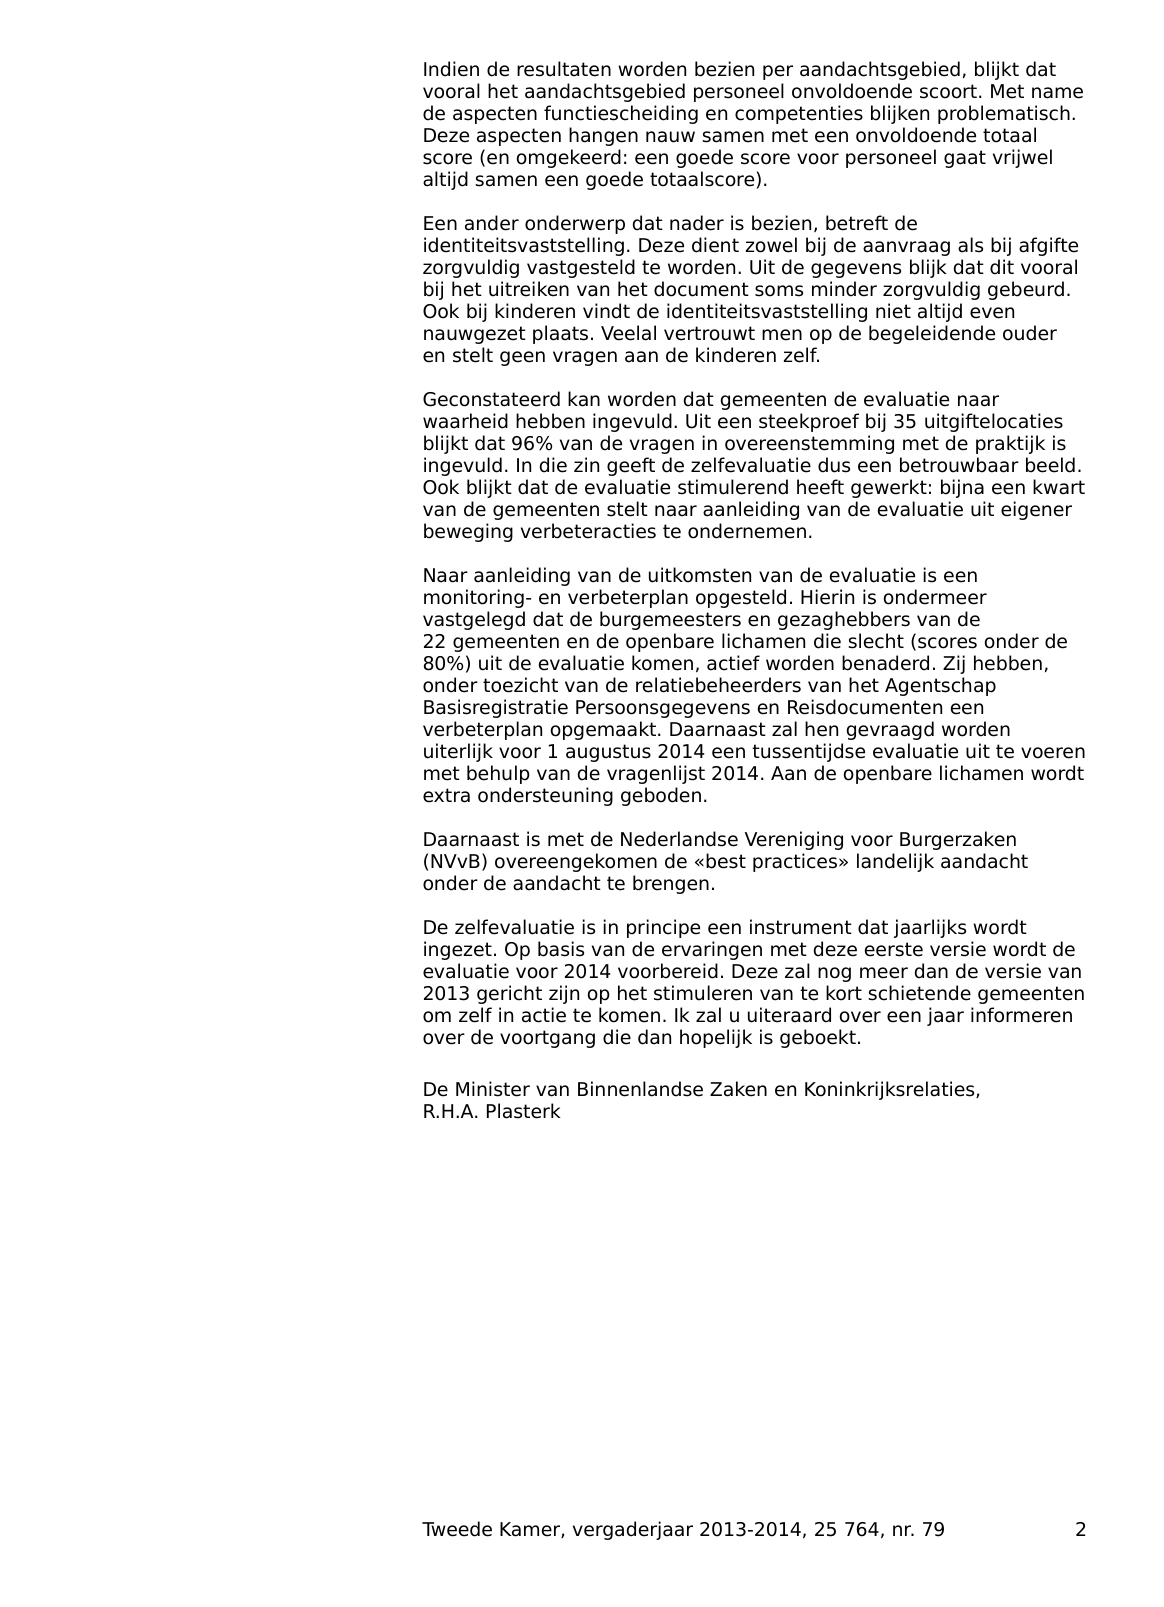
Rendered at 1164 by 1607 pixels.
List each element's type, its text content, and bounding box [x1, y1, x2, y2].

text Geconstateerd kan worden dat gemeenten de evaluatie naar waarheid hebben ingevuld. Uit een steekproef bij 35 uitgiftelocaties blijkt dat 96% van de vragen in overeenstemming met de praktijk is ingevuld. In die zin geeft de zelfevaluatie dus een betrouwbaar beeld. Ook blijkt dat de evaluatie stimulerend heeft gewerkt: bijna een kwart van de gemeenten stelt naar aanleiding van de evaluatie uit eigener beweging verbeteracties te ondernemen. [422, 389, 1087, 543]
text Naar aanleiding van de uitkomsten van de evaluatie is een monitoring- en verbeterplan opgesteld. Hierin is ondermeer vastgelegd dat de burgemeesters en gezaghebbers van de 22 gemeenten en de openbare lichamen die slecht (scores onder de 80%) uit de evaluatie komen, actief worden benaderd. Zij hebben, onder toezicht van de relatiebeheerders van het Agentschap Basisregistratie Persoonsgegevens en Reisdocumenten een verbeterplan opgemaakt. Daarnaast zal hen gevraagd worden uiterlijk voor 1 augustus 2014 een tussentijdse evaluatie uit te voeren met behulp van de vragenlijst 2014. Aan de openbare lichamen wordt extra ondersteuning geboden. [422, 565, 1087, 807]
text Daarnaast is met de Nederlandse Vereniging voor Burgerzaken (NVvB) overeengekomen de «best practices» landelijk aandacht onder de aandacht te brengen. [422, 829, 1087, 895]
text Indien de resultaten worden bezien per aandachtsgebied, blijkt dat vooral het aandachtsgebied personeel onvoldoende scoort. Met name de aspecten functiescheiding en competenties blijken problematisch. Deze aspecten hangen nauw samen met een onvoldoende totaal score (en omgekeerd: een goede score voor personeel gaat vrijwel altijd samen een goede totaalscore). [422, 59, 1087, 191]
text Een ander onderwerp dat nader is bezien, betreft de identiteitsvaststelling. Deze dient zowel bij de aanvraag als bij afgifte zorgvuldig vastgesteld te worden. Uit de gegevens blijk dat dit vooral bij het uitreiken van het document soms minder zorgvuldig gebeurd. Ook bij kinderen vindt de identiteitsvaststelling niet altijd even nauwgezet plaats. Veelal vertrouwt men op de begeleidende ouder en stelt geen vragen aan de kinderen zelf. [422, 213, 1087, 367]
text De zelfevaluatie is in principe een instrument dat jaarlijks wordt ingezet. Op basis van de ervaringen met deze eerste versie wordt de evaluatie voor 2014 voorbereid. Deze zal nog meer dan de versie van 2013 gericht zijn op het stimuleren van te kort schietende gemeenten om zelf in actie te komen. Ik zal u uiteraard over een jaar informeren over de voortgang die dan hopelijk is geboekt. [422, 917, 1087, 1049]
text De Minister van Binnenlandse Zaken en Koninkrijksrelaties, R.H.A. Plasterk [422, 1079, 1087, 1123]
